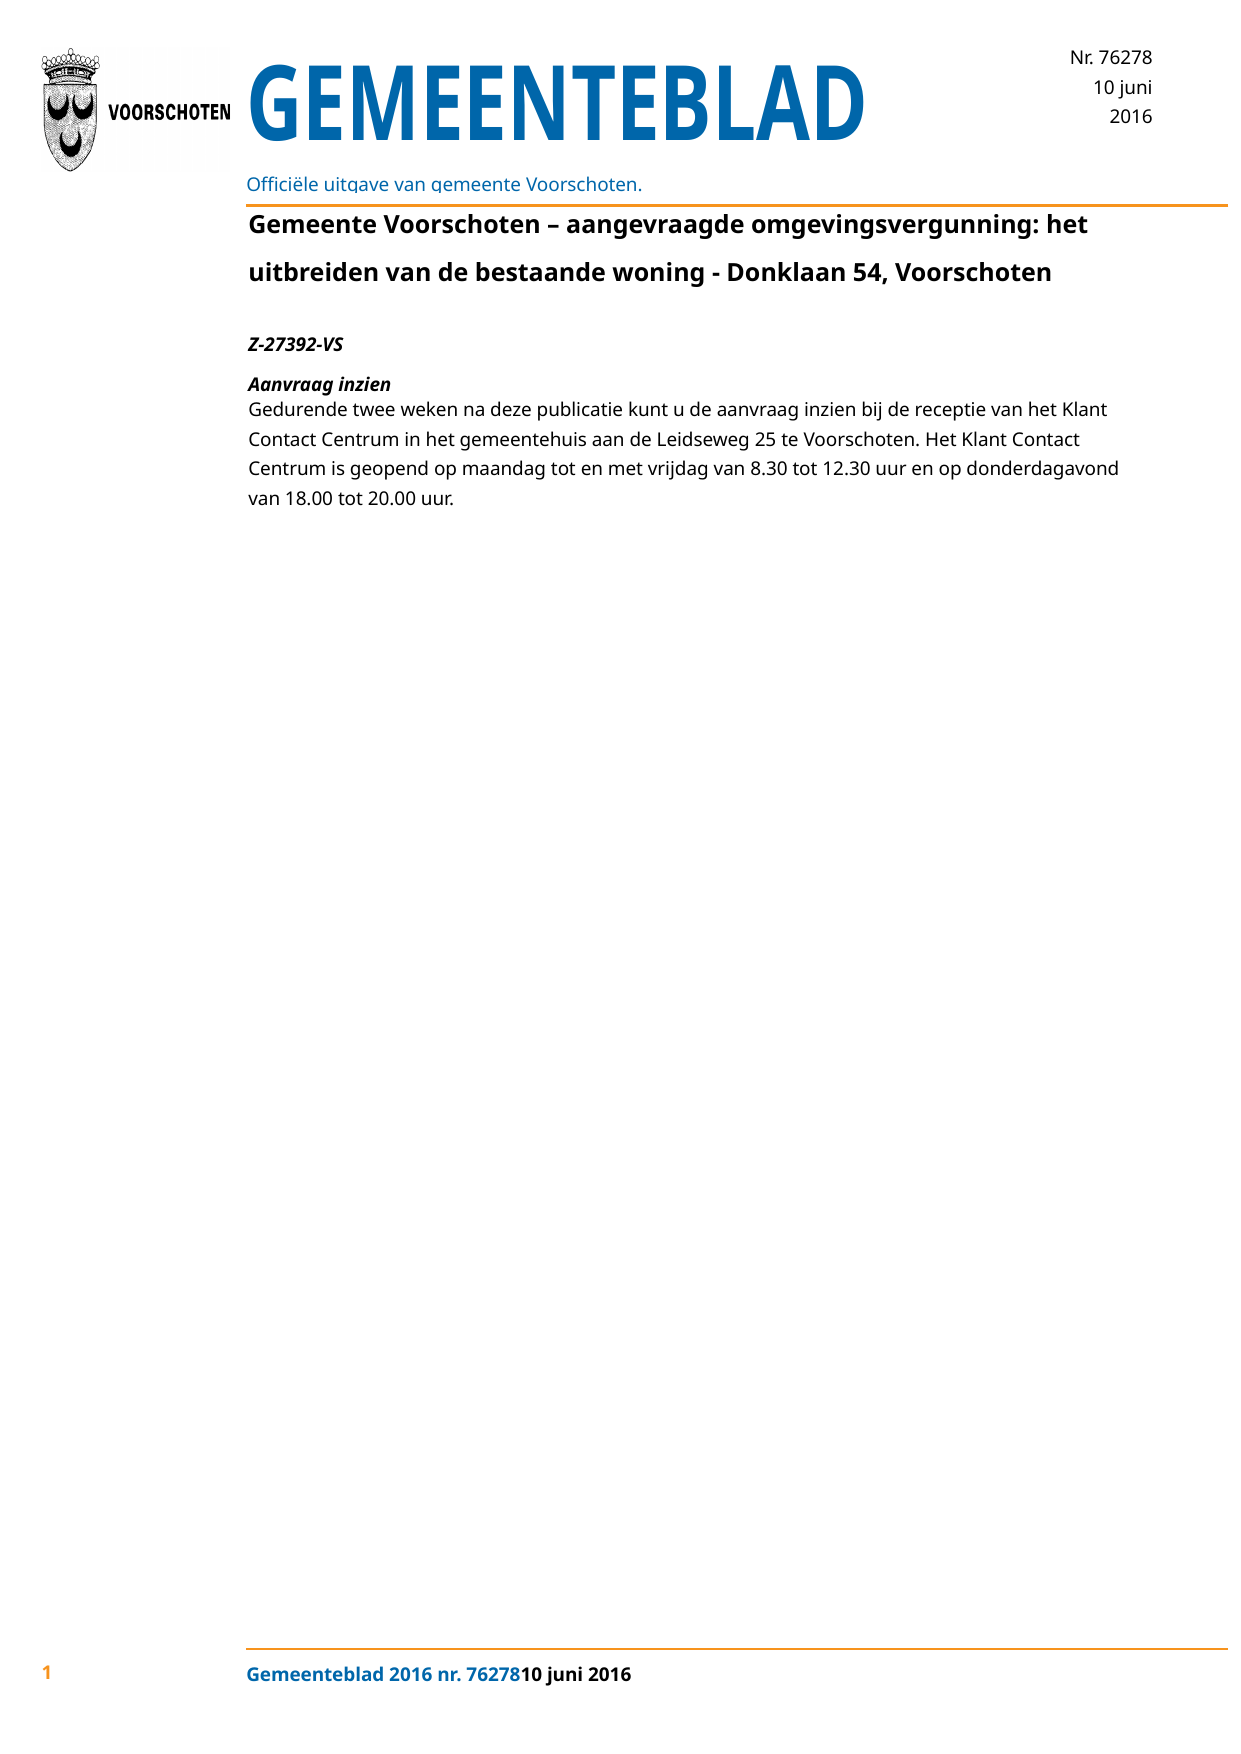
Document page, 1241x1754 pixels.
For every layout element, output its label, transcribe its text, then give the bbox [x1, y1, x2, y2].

text Aanvraag inzien [248, 371, 1152, 396]
text Gemeente Voorschoten – aangevraagde omgevingsvergunning: het uitbreiden van de bestaande woning - Donklaan 54, Voorschoten [248, 207, 1152, 288]
picture [41, 47, 231, 172]
text Z-27392-VS [248, 331, 1152, 357]
text Gedurende twee weken na deze publicatie kunt u de aanvraag inzien bij de receptie van het Klant Contact Centrum in het gemeentehuis aan de Leidseweg 25 te Voorschoten. Het Klant Contact Centrum is geopend op maandag tot en met vrijdag van 8.30 tot 12.30 uur en op donderdagavond van 18.00 tot 20.00 uur. [248, 396, 1152, 511]
